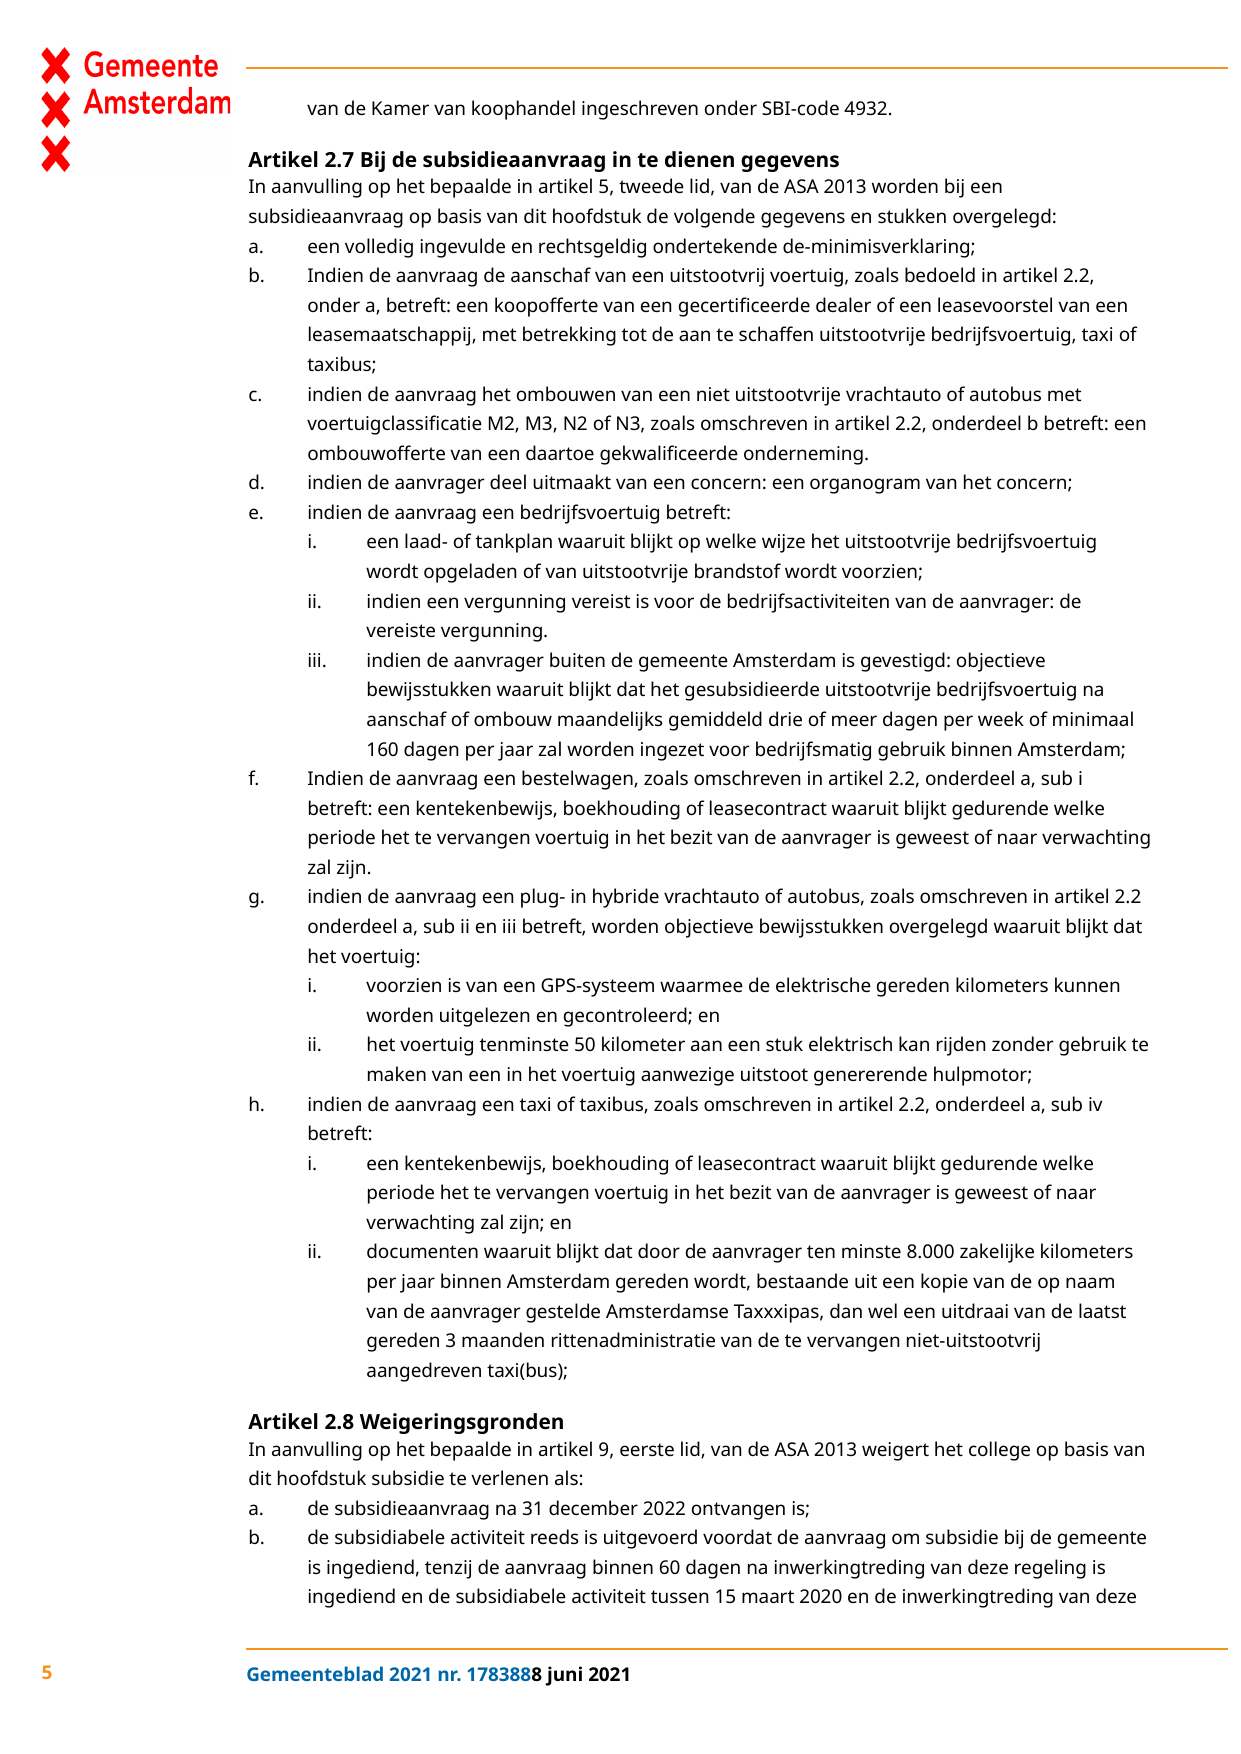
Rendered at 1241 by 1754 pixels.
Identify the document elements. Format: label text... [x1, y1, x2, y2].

list indien de aanvraag een plug- in hybride vrachtauto of autobus, zoals omschreven in artikel 2.2 onderdeel a, sub ii en iii betreft, worden objectieve bewijsstukken overgelegd waaruit blijkt dat het voertuig: [248, 884, 1152, 968]
list van de Kamer van koophandel ingeschreven onder SBI-code 4932. [248, 95, 1152, 121]
list het voertuig tenminste 50 kilometer aan een stuk elektrisch kan rijden zonder gebruik te maken van een in het voertuig aanwezige uitstoot genererende hulpmotor; [307, 1032, 1152, 1087]
list voorzien is van een GPS-systeem waarmee de elektrische gereden kilometers kunnen worden uitgelezen en gecontroleerd; en [307, 972, 1152, 1028]
list de subsidieaanvraag na 31 december 2022 ontvangen is; [248, 1495, 1152, 1521]
text Artikel 2.8 Weigeringsgronden [248, 1407, 1152, 1436]
list indien de aanvraag het ombouwen van een niet uitstootvrije vrachtauto of autobus met voertuigclassificatie M2, M3, N2 of N3, zoals omschreven in artikel 2.2, onderdeel b betreft: een ombouwofferte van een daartoe gekwalificeerde onderneming. [248, 381, 1152, 466]
list een volledig ingevulde en rechtsgeldig ondertekende de-minimisverklaring; [248, 233, 1152, 258]
list een kentekenbewijs, boekhouding of leasecontract waaruit blijkt gedurende welke periode het te vervangen voertuig in het bezit van de aanvrager is geweest of naar verwachting zal zijn; en [307, 1150, 1152, 1235]
list indien de aanvraag een taxi of taxibus, zoals omschreven in artikel 2.2, onderdeel a, sub iv betreft: [248, 1091, 1152, 1146]
picture [41, 47, 231, 172]
list indien een vergunning vereist is voor de bedrijfsactiviteiten van de aanvrager: de vereiste vergunning. [307, 588, 1152, 643]
list de subsidiabele activiteit reeds is uitgevoerd voordat de aanvraag om subsidie bij de gemeente is ingediend, tenzij de aanvraag binnen 60 dagen na inwerkingtreding van deze regeling is ingediend en de subsidiabele activiteit tussen 15 maart 2020 en de inwerkingtreding van deze [248, 1524, 1152, 1609]
text In aanvulling op het bepaalde in artikel 5, tweede lid, van de ASA 2013 worden bij een subsidieaanvraag op basis van dit hoofdstuk de volgende gegevens en stukken overgelegd: [248, 174, 1152, 229]
list indien de aanvraag een bedrijfsvoertuig betreft: [248, 499, 1152, 525]
list documenten waaruit blijkt dat door de aanvrager ten minste 8.000 zakelijke kilometers per jaar binnen Amsterdam gereden wordt, bestaande uit een kopie van de op naam van de aanvrager gestelde Amsterdamse Taxxxipas, dan wel een uitdraai van de laatst gereden 3 maanden rittenadministratie van de te vervangen niet-uitstootvrij aangedreven taxi(bus); [307, 1239, 1152, 1383]
list Indien de aanvraag de aanschaf van een uitstootvrij voertuig, zoals bedoeld in artikel 2.2, onder a, betreft: een koopofferte van een gecertificeerde dealer of een leasevoorstel van een leasemaatschappij, met betrekking tot de aan te schaffen uitstootvrije bedrijfsvoertuig, taxi of taxibus; [248, 262, 1152, 377]
list indien de aanvrager deel uitmaakt van een concern: een organogram van het concern; [248, 469, 1152, 495]
text In aanvulling op het bepaalde in artikel 9, eerste lid, van de ASA 2013 weigert het college op basis van dit hoofdstuk subsidie te verlenen als: [248, 1436, 1152, 1491]
list Indien de aanvraag een bestelwagen, zoals omschreven in artikel 2.2, onderdeel a, sub i betreft: een kentekenbewijs, boekhouding of leasecontract waaruit blijkt gedurende welke periode het te vervangen voertuig in het bezit van de aanvrager is geweest of naar verwachting zal zijn. [248, 765, 1152, 880]
text Artikel 2.7 Bij de subsidieaanvraag in te dienen gegevens [248, 145, 1152, 174]
list indien de aanvrager buiten de gemeente Amsterdam is gevestigd: objectieve bewijsstukken waaruit blijkt dat het gesubsidieerde uitstootvrije bedrijfsvoertuig na aanschaf of ombouw maandelijks gemiddeld drie of meer dagen per week of minimaal 160 dagen per jaar zal worden ingezet voor bedrijfsmatig gebruik binnen Amsterdam; [307, 647, 1152, 761]
list een laad- of tankplan waaruit blijkt op welke wijze het uitstootvrije bedrijfsvoertuig wordt opgeladen of van uitstootvrije brandstof wordt voorzien; [307, 529, 1152, 584]
